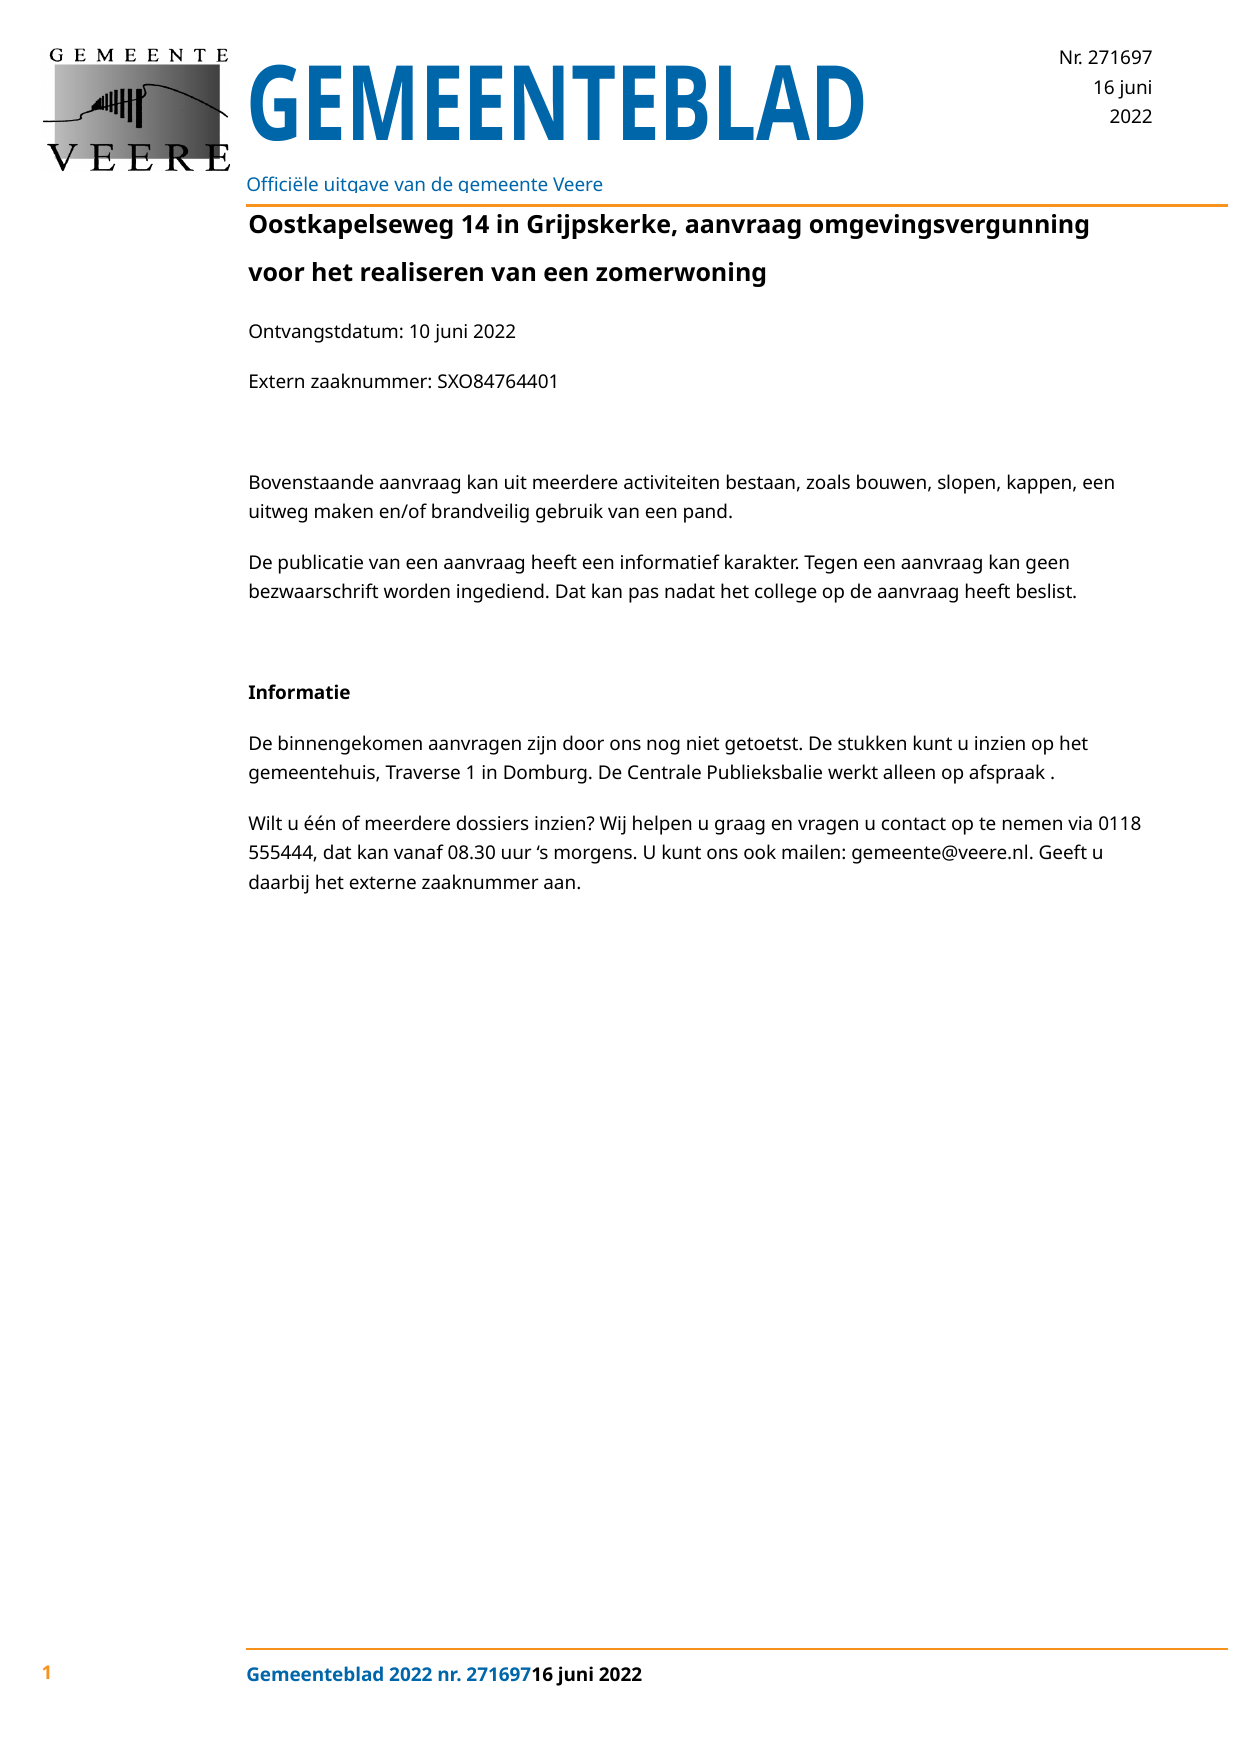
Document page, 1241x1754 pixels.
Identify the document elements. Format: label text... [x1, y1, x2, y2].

picture [41, 47, 231, 172]
text De binnengekomen aanvragen zijn door ons nog niet getoetst. De stukken kunt u inzien op het gemeentehuis, Traverse 1 in Domburg. De Centrale Publieksbalie werkt alleen op afspraak . [248, 730, 1152, 785]
text Informatie [248, 679, 1152, 705]
text Wilt u één of meerdere dossiers inzien? Wij helpen u graag en vragen u contact op te nemen via 0118 555444, dat kan vanaf 08.30 uur ‘s morgens. U kunt ons ook mailen: gemeente@veere.nl. Geeft u daarbij het externe zaaknummer aan. [248, 810, 1152, 895]
text De publicatie van een aanvraag heeft een informatief karakter. Tegen een aanvraag kan geen bezwaarschrift worden ingediend. Dat kan pas nadat het college op de aanvraag heeft beslist. [248, 549, 1152, 604]
text Bovenstaande aanvraag kan uit meerdere activiteiten bestaan, zoals bouwen, slopen, kappen, een uitweg maken en/of brandveilig gebruik van een pand. [248, 469, 1152, 524]
text Oostkapelseweg 14 in Grijpskerke, aanvraag omgevingsvergunning voor het realiseren van een zomerwoning [248, 207, 1152, 288]
text Ontvangstdatum: 10 juni 2022 [248, 318, 1152, 344]
text Extern zaaknummer: SXO84764401 [248, 368, 1152, 394]
